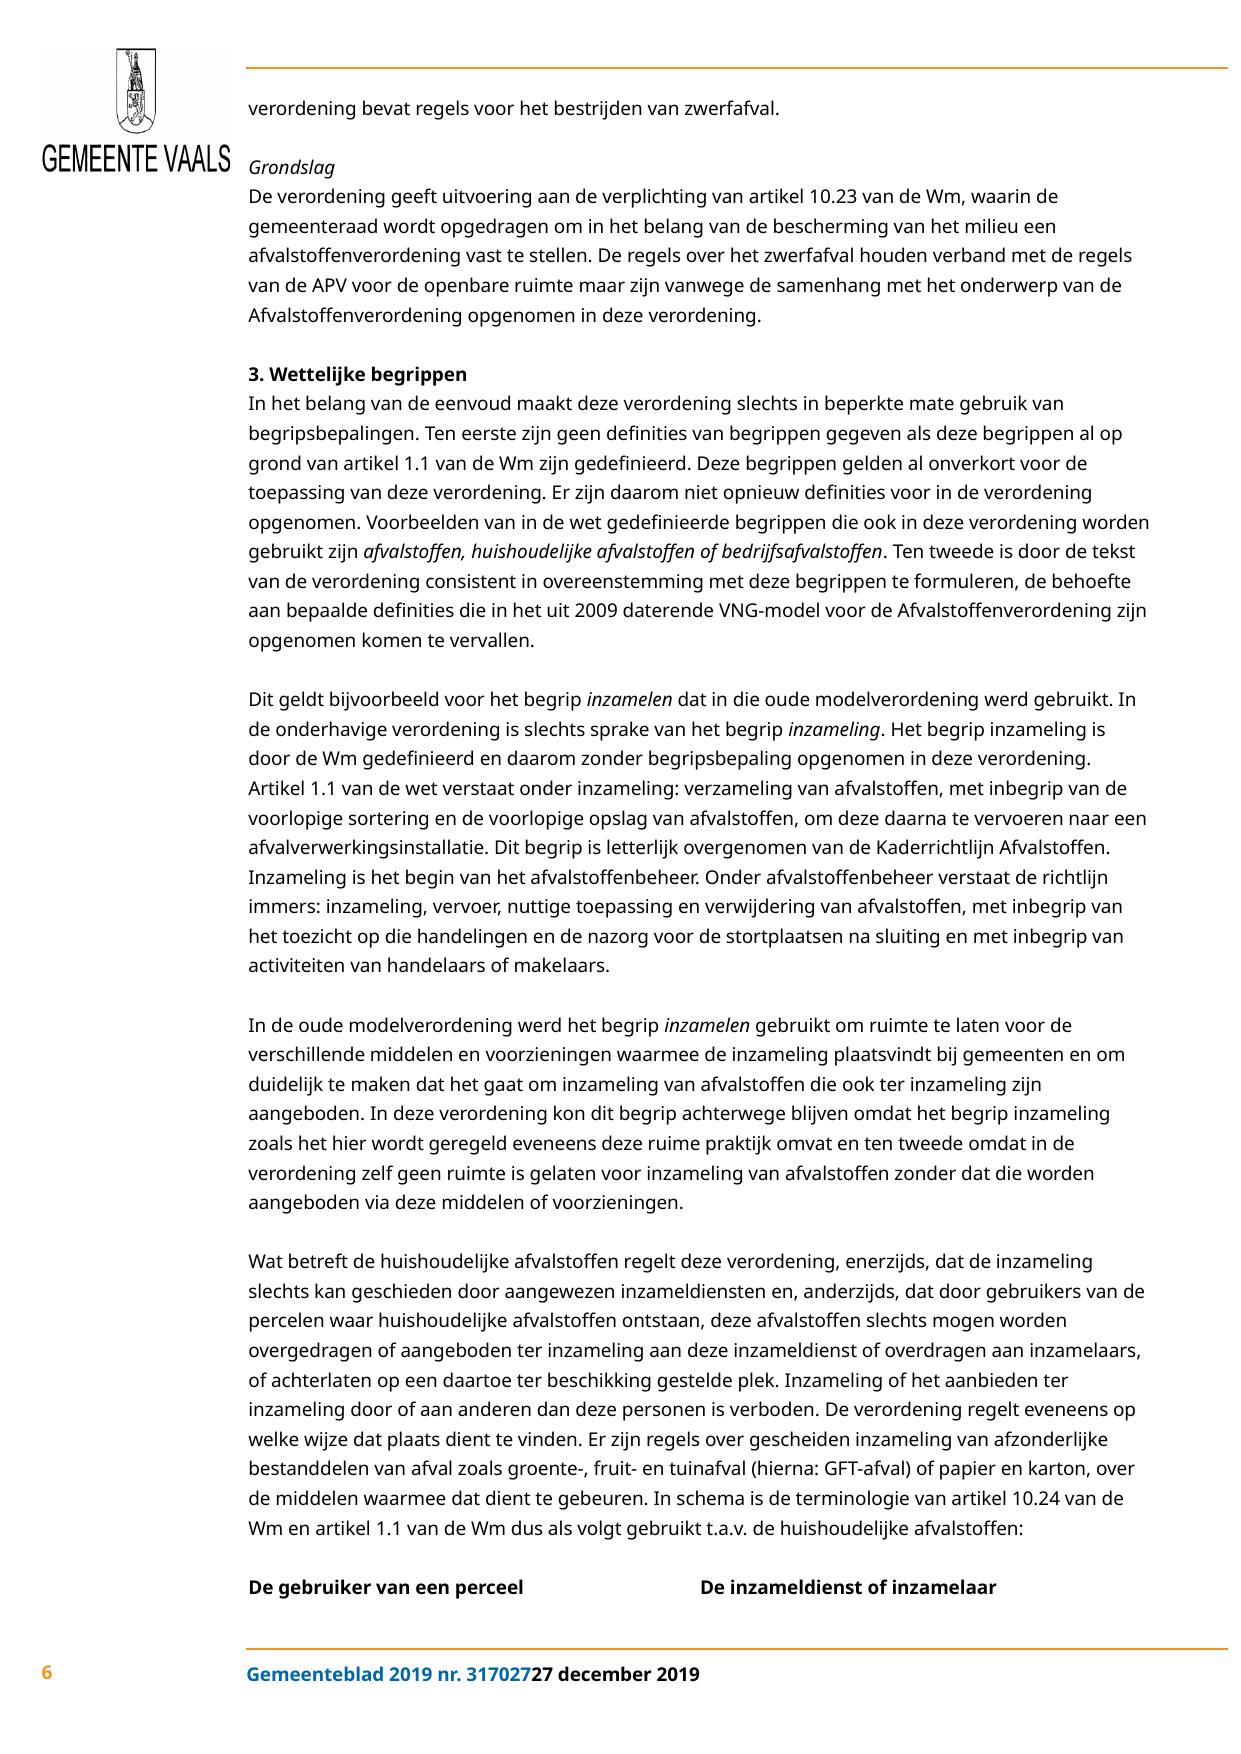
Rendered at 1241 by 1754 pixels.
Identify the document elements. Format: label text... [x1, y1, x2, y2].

text In het belang van de eenvoud maakt deze verordening slechts in beperkte mate gebruik van begripsbepalingen. Ten eerste zijn geen definities van begrippen gegeven als deze begrippen al op grond van artikel 1.1 van de Wm zijn gedefinieerd. Deze begrippen gelden al onverkort voor de toepassing van deze verordening. Er zijn daarom niet opnieuw definities voor in de verordening opgenomen. Voorbeelden van in de wet gedefinieerde begrippen die ook in deze verordening worden gebruikt zijn afvalstoffen, huishoudelijke afvalstoffen of bedrijfsafvalstoffen. Ten tweede is door de tekst van de verordening consistent in overeenstemming met deze begrippen te formuleren, de behoefte aan bepaalde definities die in het uit 2009 daterende VNG-model voor de Afvalstoffenverordening zijn opgenomen komen te vervallen. [248, 391, 1152, 653]
text Grondslag [248, 154, 1152, 180]
text Wat betreft de huishoudelijke afvalstoffen regelt deze verordening, enerzijds, dat de inzameling slechts kan geschieden door aangewezen inzameldiensten en, anderzijds, dat door gebruikers van de percelen waar huishoudelijke afvalstoffen ontstaan, deze afvalstoffen slechts mogen worden overgedragen of aangeboden ter inzameling aan deze inzameldienst of overdragen aan inzamelaars, of achterlaten op een daartoe ter beschikking gestelde plek. Inzameling of het aanbieden ter inzameling door of aan anderen dan deze personen is verboden. De verordening regelt eveneens op welke wijze dat plaats dient te vinden. Er zijn regels over gescheiden inzameling van afzonderlijke bestanddelen van afval zoals groente-, fruit- en tuinafval (hierna: GFT-afval) of papier en karton, over de middelen waarmee dat dient te gebeuren. In schema is de terminologie van artikel 10.24 van de Wm en artikel 1.1 van de Wm dus als volgt gebruikt t.a.v. de huishoudelijke afvalstoffen: [248, 1248, 1152, 1541]
picture [41, 47, 231, 172]
table_header De inzameldienst of inzamelaar [700, 1574, 1152, 1600]
text De verordening geeft uitvoering aan de verplichting van artikel 10.23 van de Wm, waarin de gemeenteraad wordt opgedragen om in het belang van de bescherming van het milieu een afvalstoffenverordening vast te stellen. De regels over het zwerfafval houden verband met de regels van de APV voor de openbare ruimte maar zijn vanwege de samenhang met het onderwerp van de Afvalstoffenverordening opgenomen in deze verordening. [248, 183, 1152, 328]
table_header De gebruiker van een perceel [248, 1574, 700, 1600]
text verordening bevat regels voor het bestrijden van zwerfafval. [248, 95, 1152, 121]
text 3. Wettelijke begrippen [248, 361, 1152, 387]
text Dit geldt bijvoorbeeld voor het begrip inzamelen dat in die oude modelverordening werd gebruikt. In de onderhavige verordening is slechts sprake van het begrip inzameling. Het begrip inzameling is door de Wm gedefinieerd en daarom zonder begripsbepaling opgenomen in deze verordening. Artikel 1.1 van de wet verstaat onder inzameling: verzameling van afvalstoffen, met inbegrip van de voorlopige sortering en de voorlopige opslag van afvalstoffen, om deze daarna te vervoeren naar een afvalverwerkingsinstallatie. Dit begrip is letterlijk overgenomen van de Kaderrichtlijn Afvalstoffen. Inzameling is het begin van het afvalstoffenbeheer. Onder afvalstoffenbeheer verstaat de richtlijn immers: inzameling, vervoer, nuttige toepassing en verwijdering van afvalstoffen, met inbegrip van het toezicht op die handelingen en de nazorg voor de stortplaatsen na sluiting en met inbegrip van activiteiten van handelaars of makelaars. [248, 686, 1152, 978]
text In de oude modelverordening werd het begrip inzamelen gebruikt om ruimte te laten voor de verschillende middelen en voorzieningen waarmee de inzameling plaatsvindt bij gemeenten en om duidelijk te maken dat het gaat om inzameling van afvalstoffen die ook ter inzameling zijn aangeboden. In deze verordening kon dit begrip achterwege blijven omdat het begrip inzameling zoals het hier wordt geregeld eveneens deze ruime praktijk omvat en ten tweede omdat in de verordening zelf geen ruimte is gelaten voor inzameling van afvalstoffen zonder dat die worden aangeboden via deze middelen of voorzieningen. [248, 1012, 1152, 1215]
